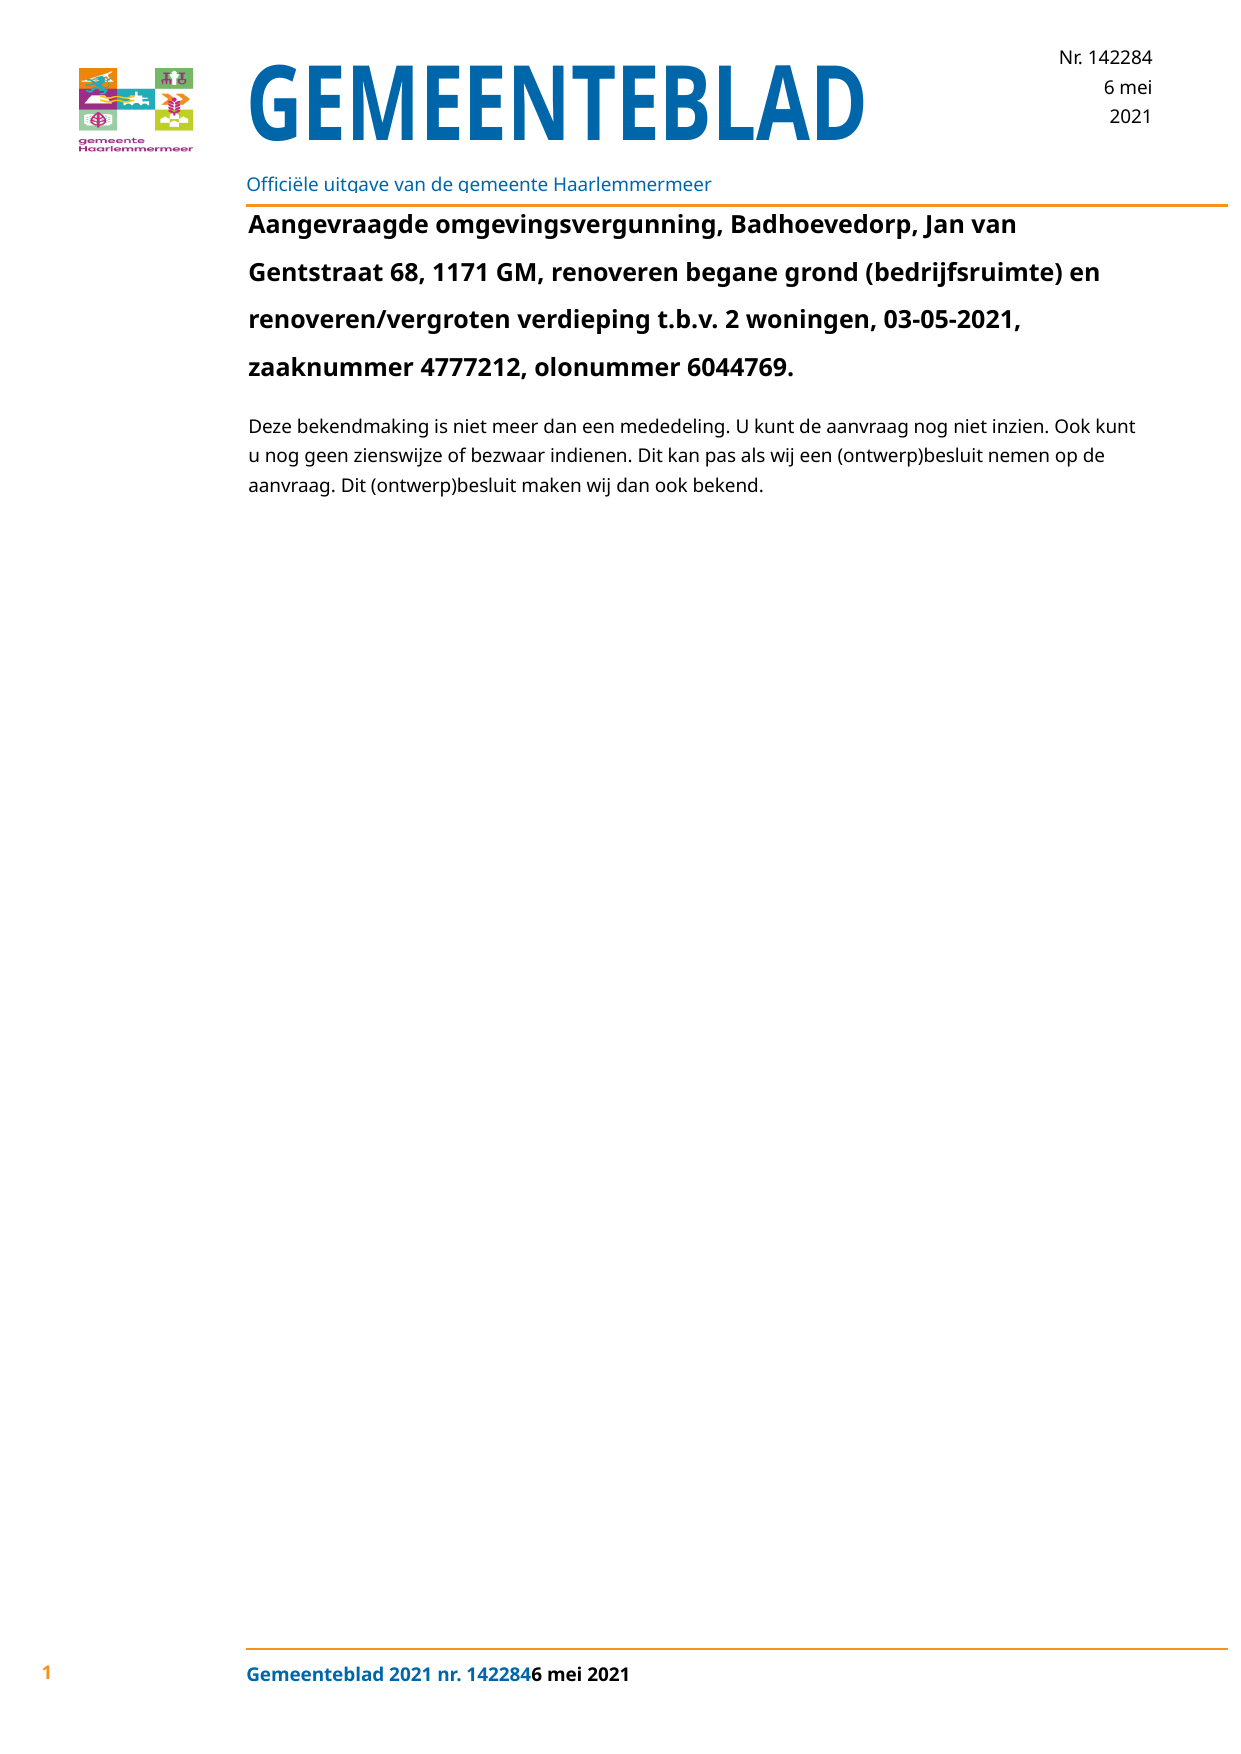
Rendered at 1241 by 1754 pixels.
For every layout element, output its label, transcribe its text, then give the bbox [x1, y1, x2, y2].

picture [41, 47, 231, 172]
text Deze bekendmaking is niet meer dan een mededeling. U kunt de aanvraag nog niet inzien. Ook kunt u nog geen zienswijze of bezwaar indienen. Dit kan pas als wij een (ontwerp)besluit nemen op de aanvraag. Dit (ontwerp)besluit maken wij dan ook bekend. [248, 413, 1152, 498]
text Aangevraagde omgevingsvergunning, Badhoevedorp, Jan van Gentstraat 68, 1171 GM, renoveren begane grond (bedrijfsruimte) en renoveren/vergroten verdieping t.b.v. 2 woningen, 03-05-2021, zaaknummer 4777212, olonummer 6044769. [248, 207, 1152, 384]
